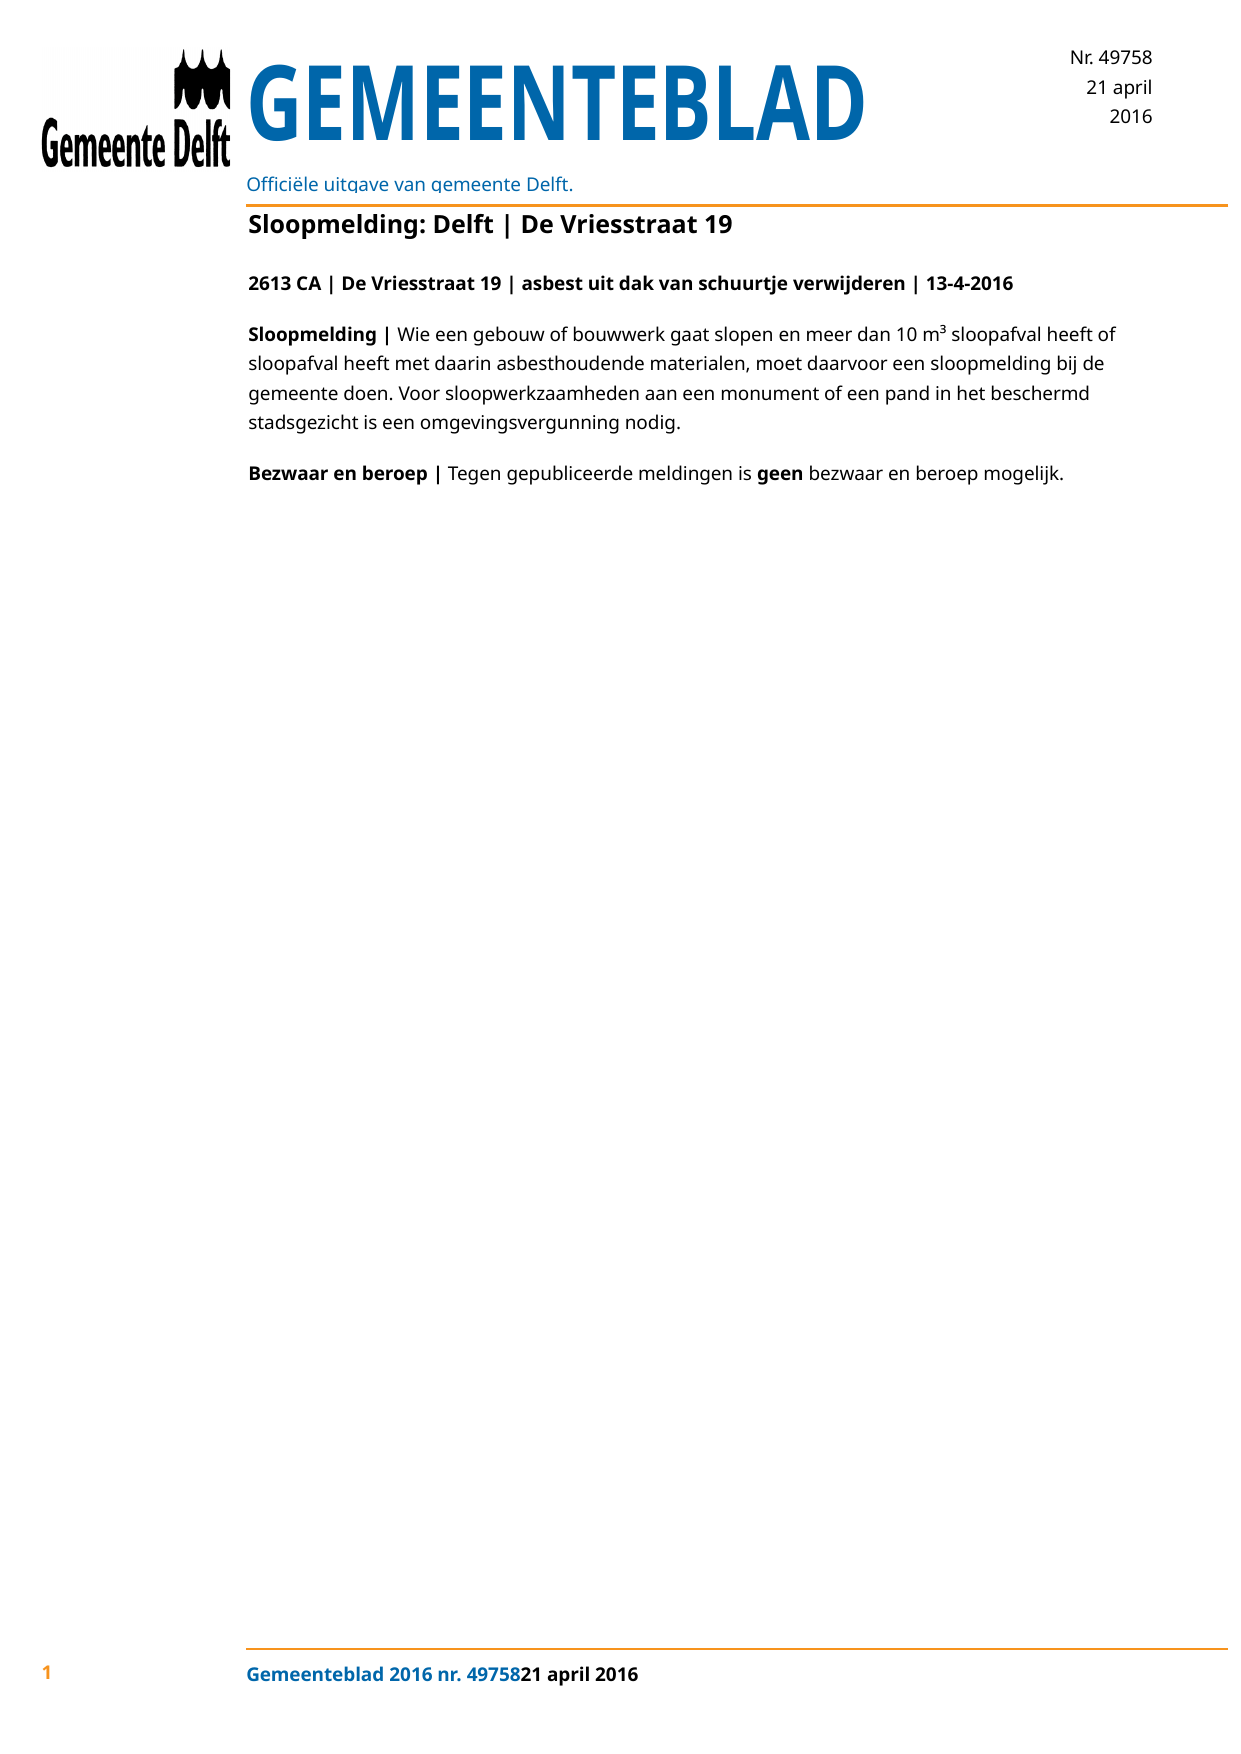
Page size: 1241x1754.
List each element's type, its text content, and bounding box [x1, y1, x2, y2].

text Bezwaar en beroep | Tegen gepubliceerde meldingen is geen bezwaar en beroep mogelijk. [248, 460, 1152, 486]
text Sloopmelding: Delft | De Vriesstraat 19 [248, 207, 1152, 241]
picture [41, 47, 231, 172]
text 2613 CA | De Vriesstraat 19 | asbest uit dak van schuurtje verwijderen | 13-4-2016 [248, 270, 1152, 296]
text Sloopmelding | Wie een gebouw of bouwwerk gaat slopen en meer dan 10 m³ sloopafval heeft of sloopafval heeft met daarin asbesthoudende materialen, moet daarvoor een sloopmelding bij de gemeente doen. Voor sloopwerkzaamheden aan een monument of een pand in het beschermd stadsgezicht is een omgevingsvergunning nodig. [248, 321, 1152, 435]
